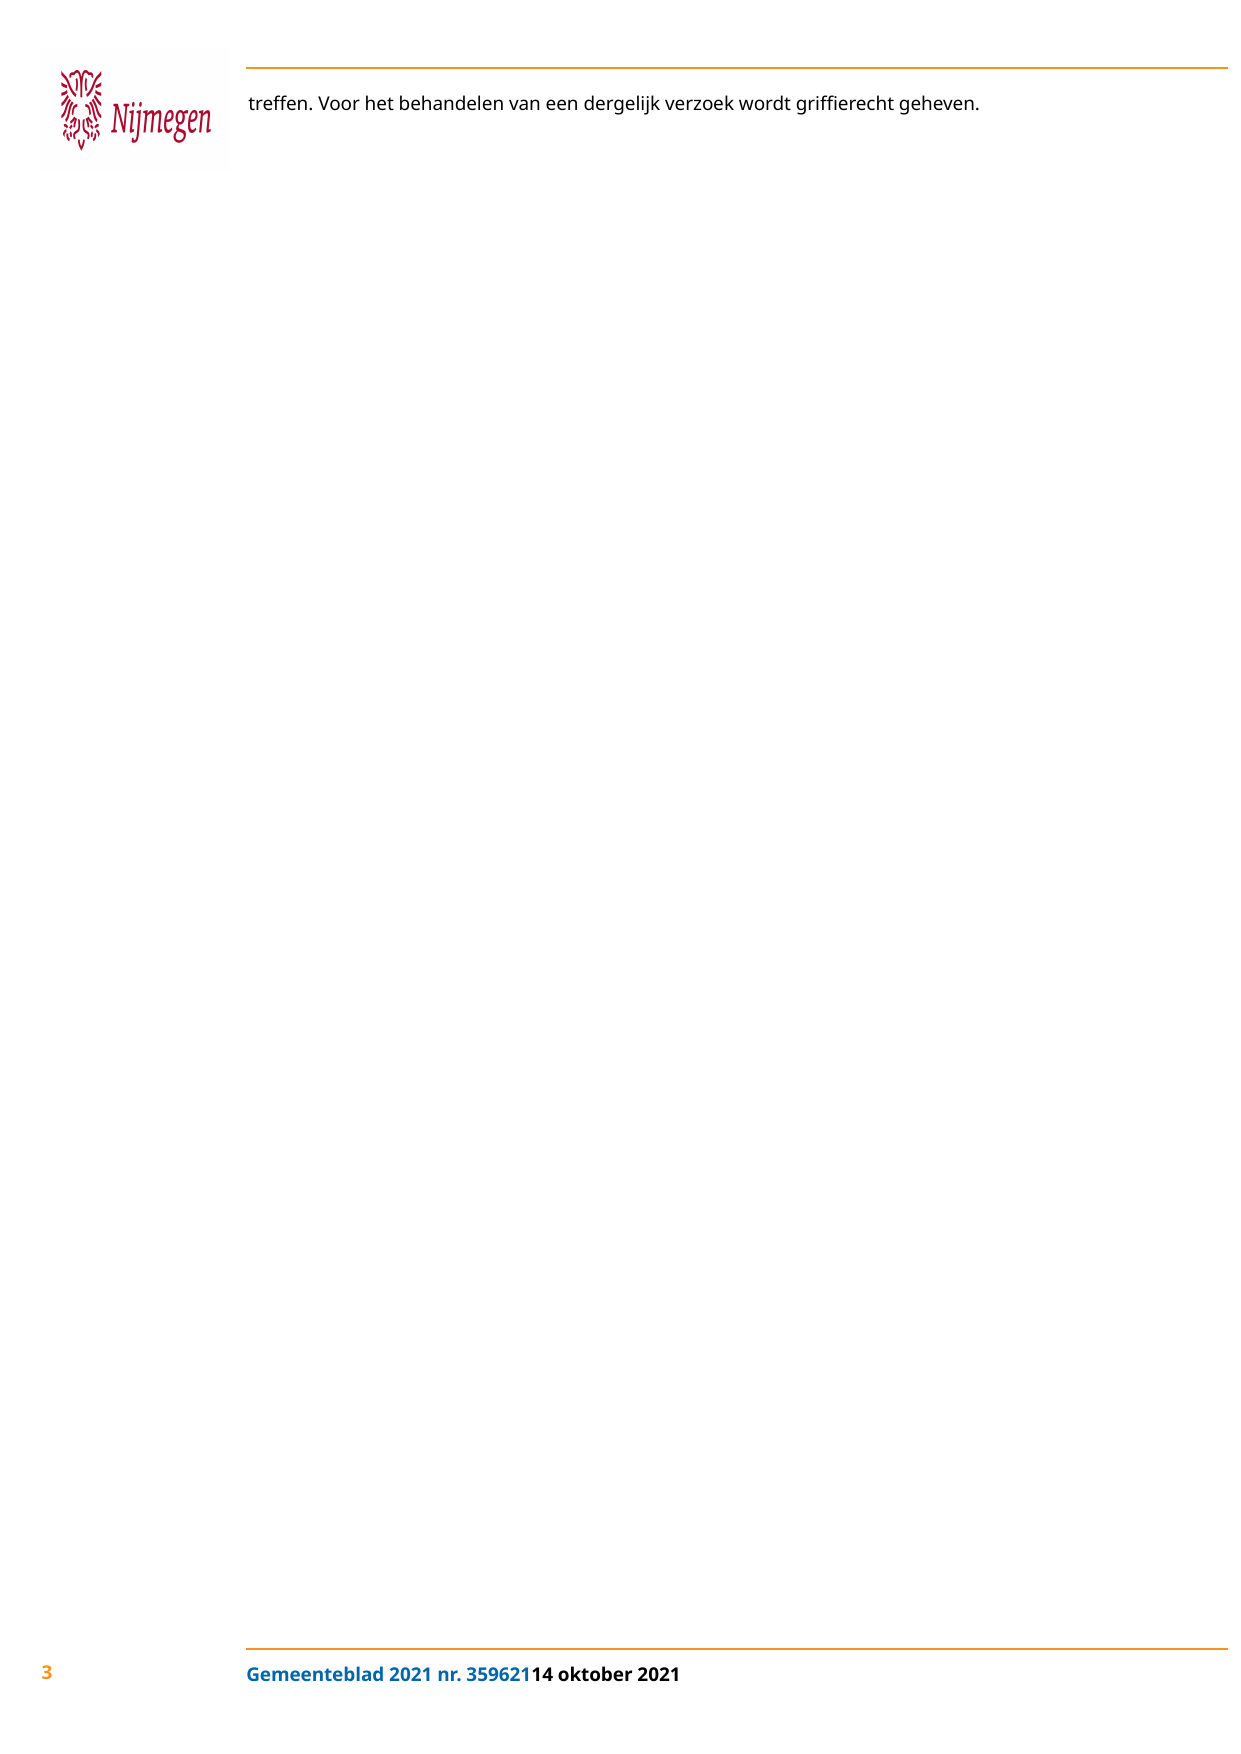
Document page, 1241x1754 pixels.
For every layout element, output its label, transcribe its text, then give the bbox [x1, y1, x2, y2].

text treffen. Voor het behandelen van een dergelijk verzoek wordt griffierecht geheven. [248, 95, 1152, 114]
picture [41, 47, 231, 172]
